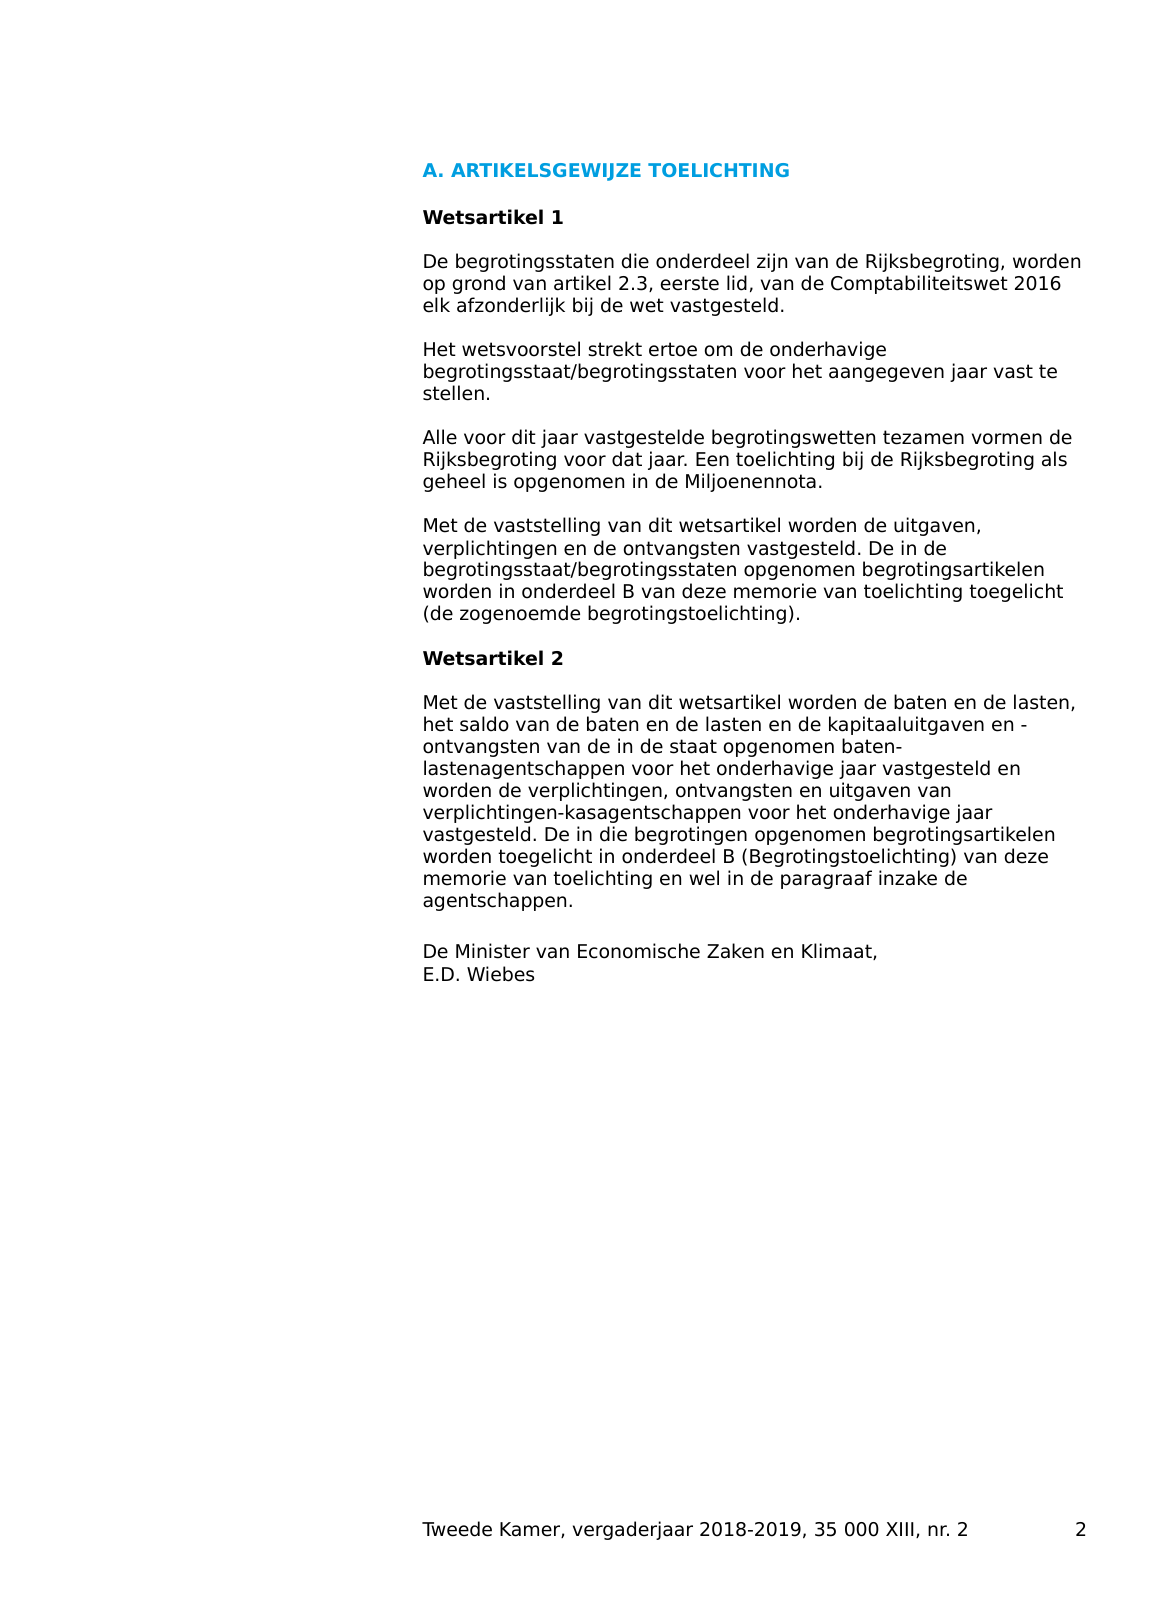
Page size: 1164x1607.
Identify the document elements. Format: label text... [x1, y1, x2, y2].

subtitle A. ARTIKELSGEWIJZE TOELICHTING [422, 160, 1087, 182]
text Met de vaststelling van dit wetsartikel worden de baten en de lasten, het saldo van de baten en de lasten en de kapitaaluitgaven en -ontvangsten van de in de staat opgenomen baten-lastenagentschappen voor het onderhavige jaar vastgesteld en worden de verplichtingen, ontvangsten en uitgaven van verplichtingen-kasagentschappen voor het onderhavige jaar vastgesteld. De in die begrotingen opgenomen begrotingsartikelen worden toegelicht in onderdeel B (Begrotingstoelichting) van deze memorie van toelichting en wel in de paragraaf inzake de agentschappen. [422, 692, 1087, 911]
text Het wetsvoorstel strekt ertoe om de onderhavige begrotingsstaat/begrotingsstaten voor het aangegeven jaar vast te stellen. [422, 339, 1087, 405]
subtitle Wetsartikel 1 [422, 207, 1087, 229]
text Alle voor dit jaar vastgestelde begrotingswetten tezamen vormen de Rijksbegroting voor dat jaar. Een toelichting bij de Rijksbegroting als geheel is opgenomen in de Miljoenennota. [422, 427, 1087, 493]
text Met de vaststelling van dit wetsartikel worden de uitgaven, verplichtingen en de ontvangsten vastgesteld. De in de begrotingsstaat/begrotingsstaten opgenomen begrotingsartikelen worden in onderdeel B van deze memorie van toelichting toegelicht (de zogenoemde begrotingstoelichting). [422, 515, 1087, 625]
subtitle Wetsartikel 2 [422, 647, 1087, 669]
text De begrotingsstaten die onderdeel zijn van de Rijksbegroting, worden op grond van artikel 2.3, eerste lid, van de Comptabiliteitswet 2016 elk afzonderlijk bij de wet vastgesteld. [422, 251, 1087, 317]
text De Minister van Economische Zaken en Klimaat, E.D. Wiebes [422, 941, 1087, 985]
